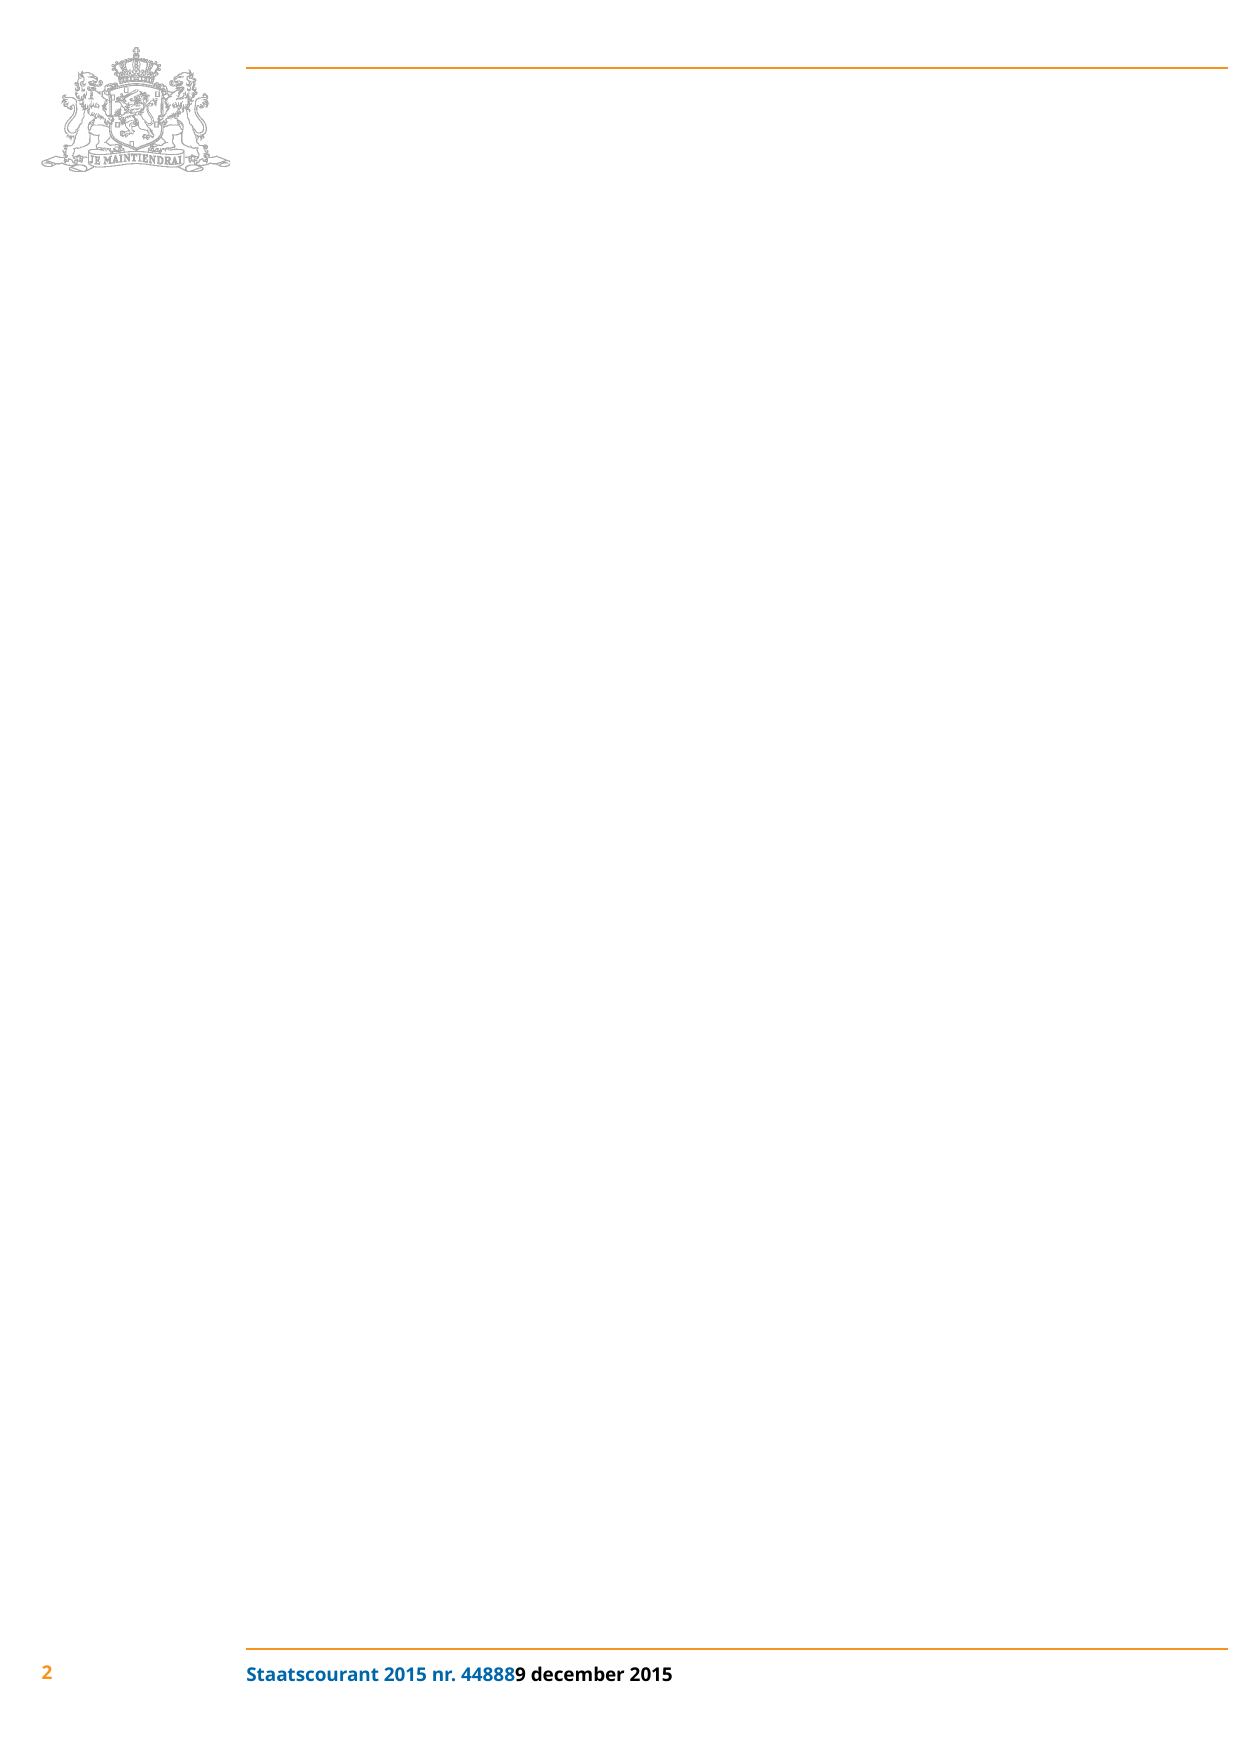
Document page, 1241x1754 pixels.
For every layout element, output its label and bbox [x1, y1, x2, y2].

picture [41, 47, 231, 172]
